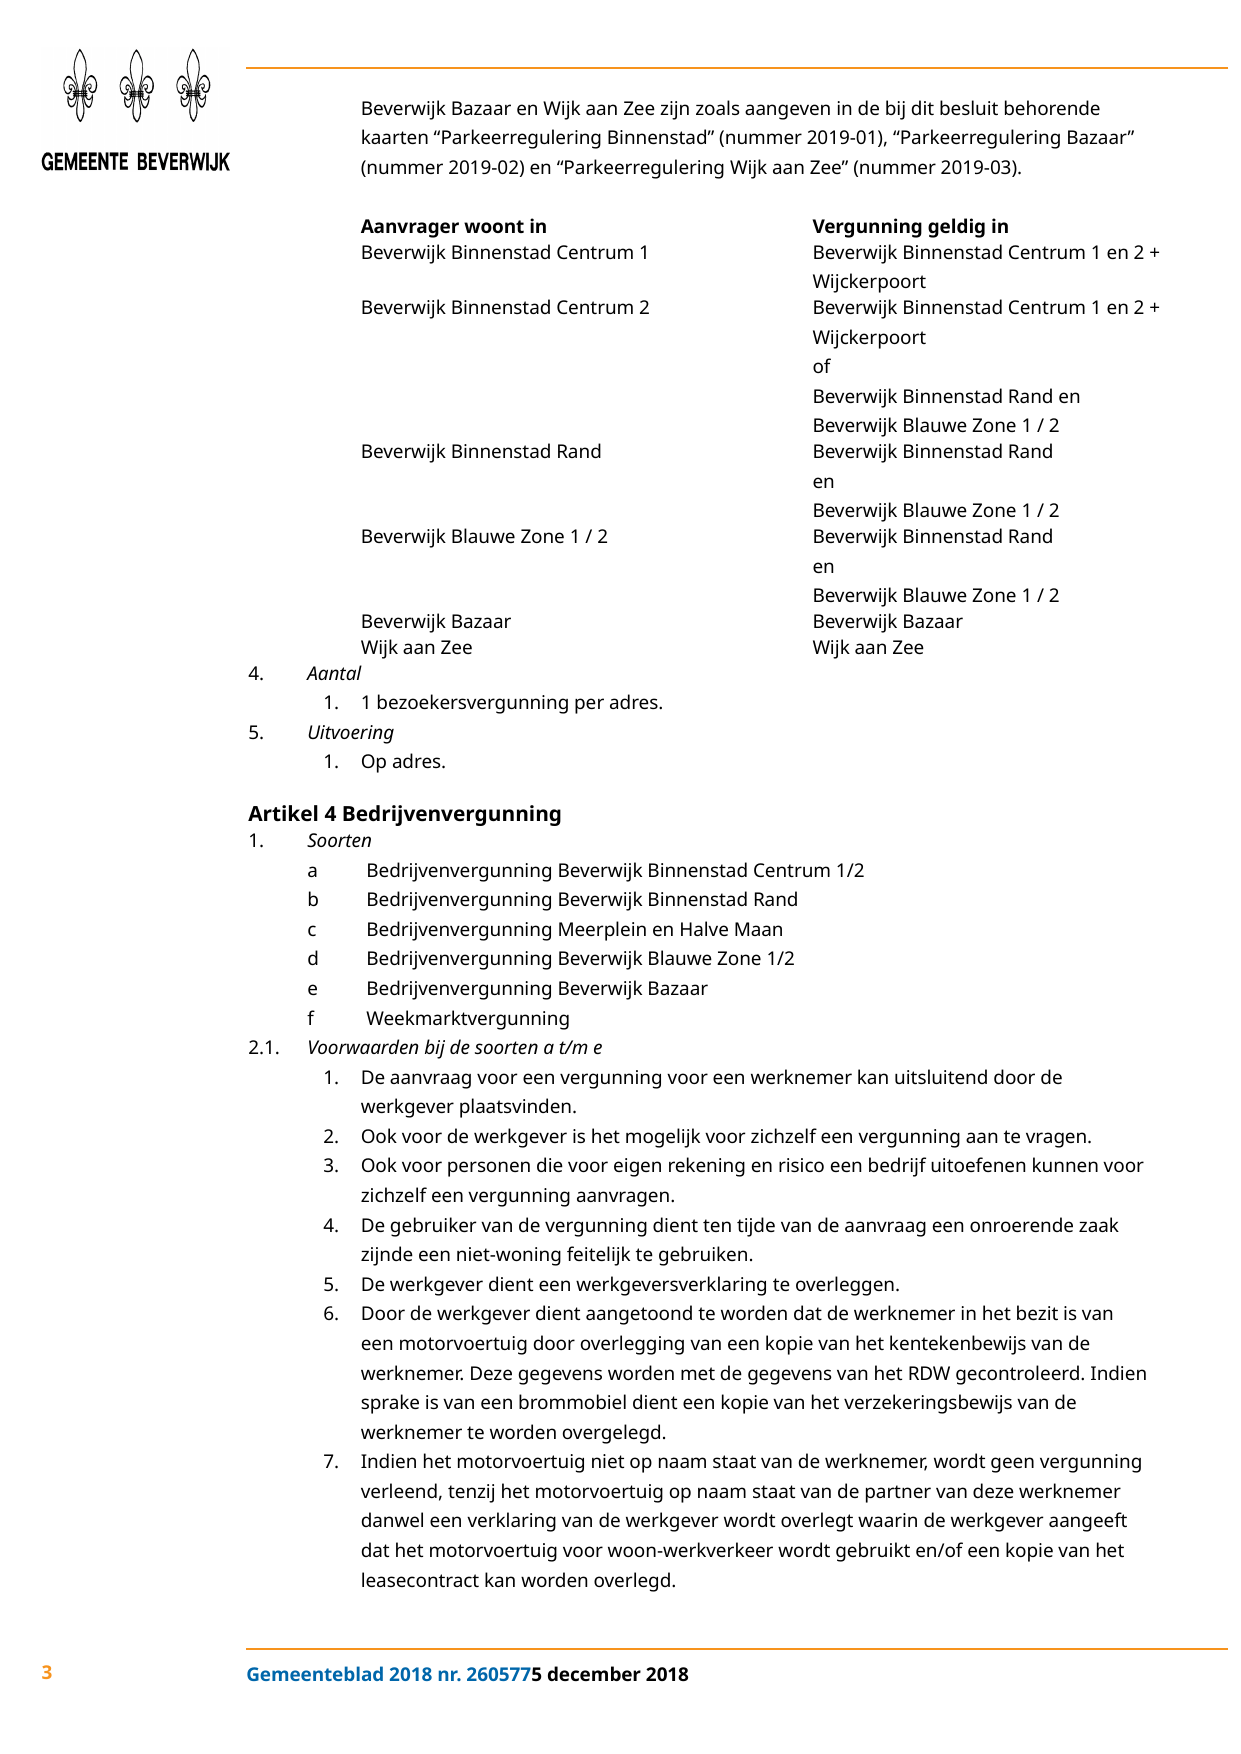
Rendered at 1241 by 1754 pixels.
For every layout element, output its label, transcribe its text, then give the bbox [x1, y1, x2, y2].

table_cell Beverwijk Binnenstad Centrum 1 [361, 239, 812, 294]
list Indien het motorvoertuig niet op naam staat van de werknemer, wordt geen vergunning verleend, tenzij het motorvoertuig op naam staat van de partner van deze werknemer danwel een verklaring van de werkgever wordt overlegt waarin de werkgever aangeeft dat het motorvoertuig voor woon-werkverkeer wordt gebruikt en/of een kopie van het leasecontract kan worden overlegd. [323, 1448, 1152, 1593]
list Ook voor de werkgever is het mogelijk voor zichzelf een vergunning aan te vragen. [323, 1123, 1152, 1149]
table_cell Beverwijk Binnenstad Centrum 1 en 2 + Wijckerpoort of Beverwijk Binnenstad Rand en Beverwijk Blauwe Zone 1 / 2 [812, 294, 1240, 438]
table_cell Beverwijk Binnenstad Centrum 1 en 2 + Wijckerpoort [812, 239, 1240, 294]
table_cell Beverwijk Binnenstad Centrum 2 [361, 294, 812, 438]
table_cell Beverwijk Binnenstad Rand en Beverwijk Blauwe Zone 1 / 2 [812, 523, 1240, 608]
list Soorten [248, 827, 1152, 853]
list Bedrijvenvergunning Beverwijk Blauwe Zone 1/2 [307, 946, 1152, 971]
table_cell Beverwijk Bazaar [812, 608, 1240, 634]
list De gebruiker van de vergunning dient ten tijde van de aanvraag een onroerende zaak zijnde een niet-woning feitelijk te gebruiken. [323, 1212, 1152, 1267]
list Uitvoering [248, 719, 1152, 744]
list Bedrijvenvergunning Beverwijk Bazaar [307, 975, 1152, 1001]
list Bedrijvenvergunning Beverwijk Binnenstad Centrum 1/2 [307, 857, 1152, 883]
table_cell Beverwijk Blauwe Zone 1 / 2 [361, 523, 812, 608]
table_cell Beverwijk Binnenstad Rand en Beverwijk Blauwe Zone 1 / 2 [812, 438, 1240, 523]
list Ook voor personen die voor eigen rekening en risico een bedrijf uitoefenen kunnen voor zichzelf een vergunning aanvragen. [323, 1153, 1152, 1208]
table_header Vergunning geldig in [812, 213, 1240, 239]
list Door de werkgever dient aangetoond te worden dat de werknemer in het bezit is van een motorvoertuig door overlegging van een kopie van het kentekenbewijs van de werknemer. Deze gegevens worden met de gegevens van het RDW gecontroleerd. Indien sprake is van een brommobiel dient een kopie van het verzekeringsbewijs van de werknemer te worden overgelegd. [323, 1301, 1152, 1445]
list 1 bezoekersvergunning per adres. [323, 689, 1152, 715]
text Artikel 4 Bedrijvenvergunning [248, 799, 1152, 827]
list Beverwijk Bazaar en Wijk aan Zee zijn zoals aangeven in de bij dit besluit behorende kaarten “Parkeerregulering Binnenstad” (nummer 2019-01), “Parkeerregulering Bazaar” (nummer 2019-02) en “Parkeerregulering Wijk aan Zee” (nummer 2019-03). [323, 95, 1152, 180]
picture [41, 47, 231, 172]
list Bedrijvenvergunning Meerplein en Halve Maan [307, 916, 1152, 942]
list Voorwaarden bij de soorten a t/m e [248, 1034, 1152, 1060]
table_cell Beverwijk Binnenstad Rand [361, 438, 812, 523]
table_cell Wijk aan Zee [812, 634, 1240, 659]
list De werkgever dient een werkgeversverklaring te overleggen. [323, 1271, 1152, 1297]
table_header Aanvrager woont in [361, 213, 812, 239]
list Weekmarktvergunning [307, 1005, 1152, 1031]
list De aanvraag voor een vergunning voor een werknemer kan uitsluitend door de werkgever plaatsvinden. [323, 1064, 1152, 1119]
table_cell Beverwijk Bazaar [361, 608, 812, 634]
list Aantal [248, 660, 1152, 685]
list Bedrijvenvergunning Beverwijk Binnenstad Rand [307, 886, 1152, 912]
list Op adres. [323, 748, 1152, 774]
table_cell Wijk aan Zee [361, 634, 812, 659]
